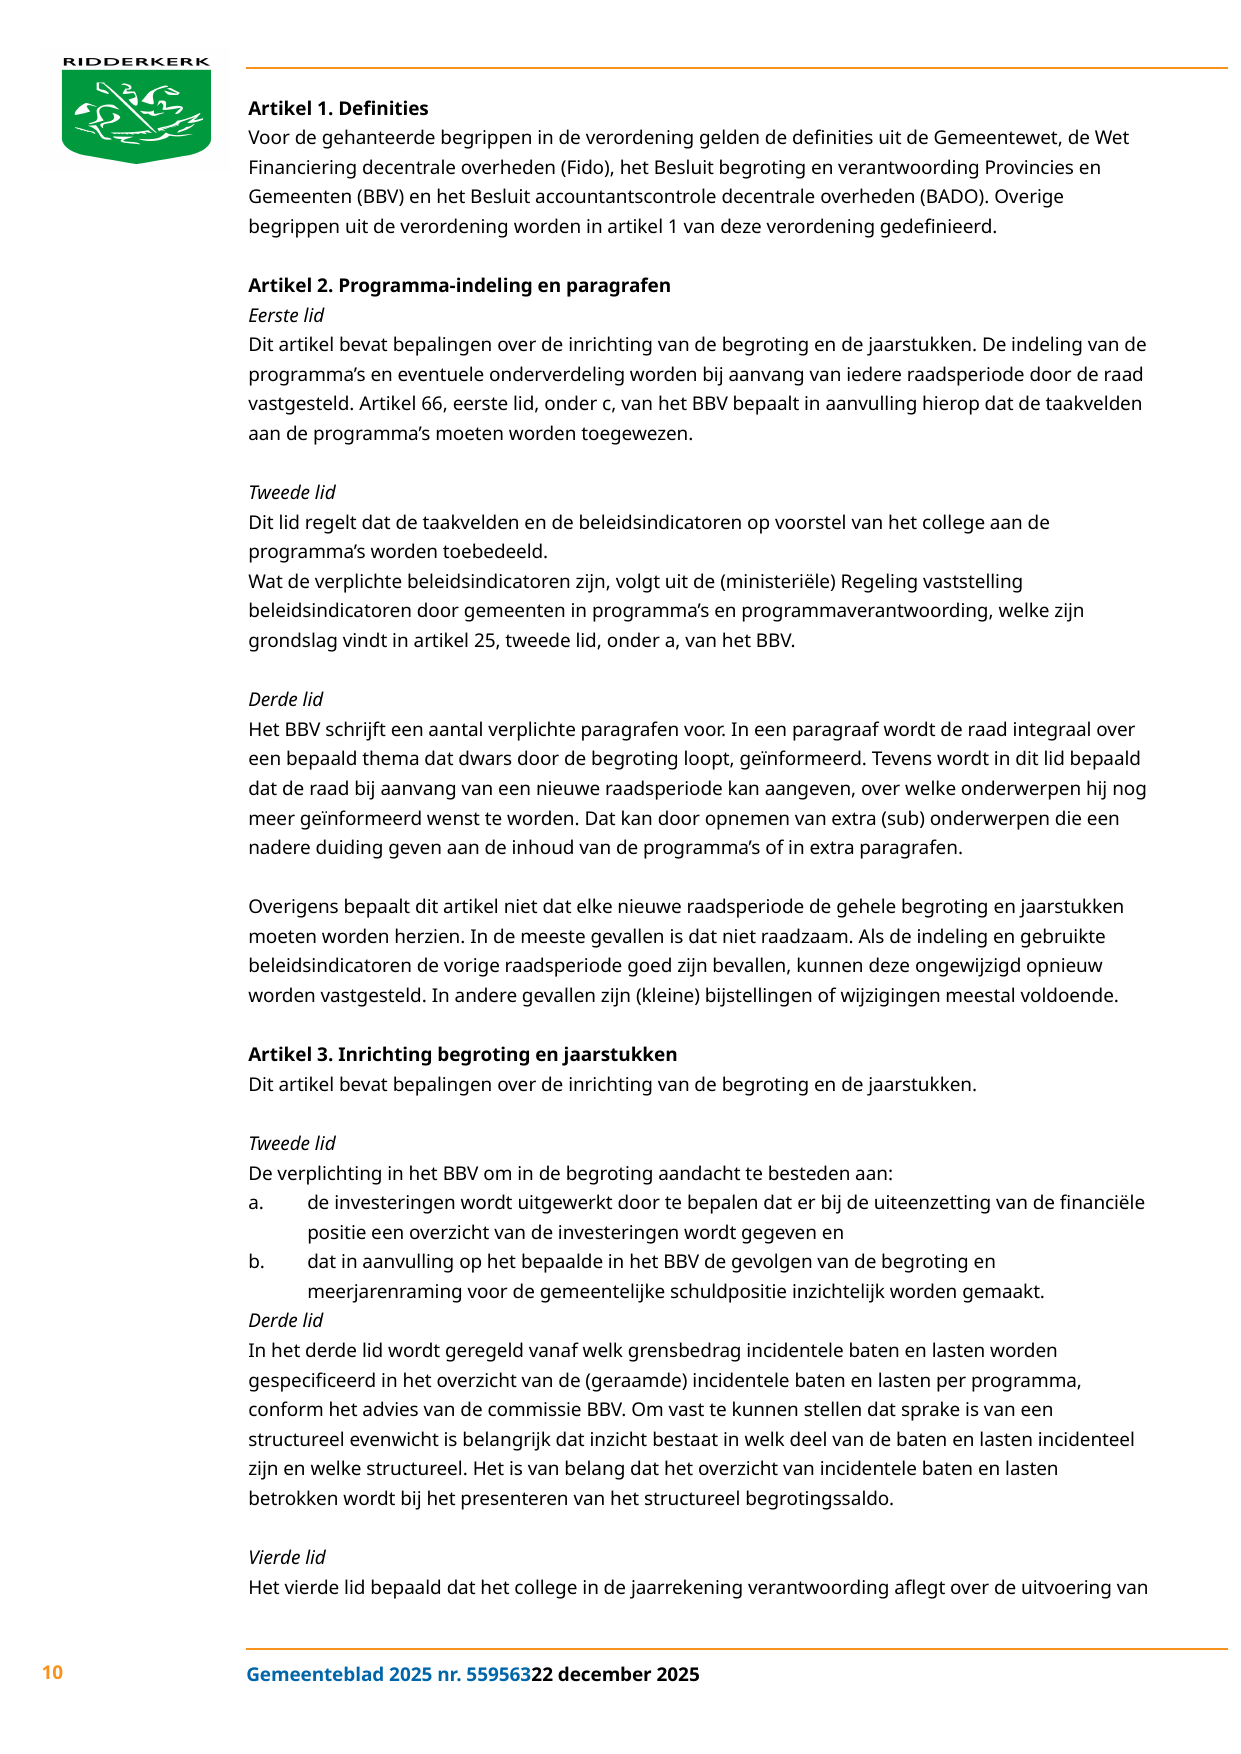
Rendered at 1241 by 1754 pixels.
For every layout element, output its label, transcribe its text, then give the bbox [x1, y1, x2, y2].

list dat in aanvulling op het bepaalde in het BBV de gevolgen van de begroting en meerjarenraming voor de gemeentelijke schuldpositie inzichtelijk worden gemaakt. [248, 1248, 1152, 1304]
text Dit lid regelt dat de taakvelden en de beleidsindicatoren op voorstel van het college aan de programma’s worden toebedeeld. [248, 509, 1152, 564]
text Het BBV schrijft een aantal verplichte paragrafen voor. In een paragraaf wordt de raad integraal over een bepaald thema dat dwars door de begroting loopt, geïnformeerd. Tevens wordt in dit lid bepaald dat de raad bij aanvang van een nieuwe raadsperiode kan aangeven, over welke onderwerpen hij nog meer geïnformeerd wenst te worden. Dat kan door opnemen van extra (sub) onderwerpen die een nadere duiding geven aan de inhoud van de programma’s of in extra paragrafen. [248, 716, 1152, 860]
text Overigens bepaalt dit artikel niet dat elke nieuwe raadsperiode de gehele begroting en jaarstukken moeten worden herzien. In de meeste gevallen is dat niet raadzaam. Als de indeling en gebruikte beleidsindicatoren de vorige raadsperiode goed zijn bevallen, kunnen deze ongewijzigd opnieuw worden vastgesteld. In andere gevallen zijn (kleine) bijstellingen of wijzigingen meestal voldoende. [248, 893, 1152, 1008]
text Artikel 1. Definities [248, 95, 1152, 121]
text Artikel 3. Inrichting begroting en jaarstukken [248, 1041, 1152, 1067]
text Voor de gehanteerde begrippen in de verordening gelden de definities uit de Gemeentewet, de Wet Financiering decentrale overheden (Fido), het Besluit begroting en verantwoording Provincies en Gemeenten (BBV) en het Besluit accountantscontrole decentrale overheden (BADO). Overige begrippen uit de verordening worden in artikel 1 van deze verordening gedefinieerd. [248, 124, 1152, 239]
list de investeringen wordt uitgewerkt door te bepalen dat er bij de uiteenzetting van de financiële positie een overzicht van de investeringen wordt gegeven en [248, 1189, 1152, 1245]
picture [41, 47, 231, 172]
text Het vierde lid bepaald dat het college in de jaarrekening verantwoording aflegt over de uitvoering van [248, 1574, 1152, 1600]
text Dit artikel bevat bepalingen over de inrichting van de begroting en de jaarstukken. De indeling van de programma’s en eventuele onderverdeling worden bij aanvang van iedere raadsperiode door de raad vastgesteld. Artikel 66, eerste lid, onder c, van het BBV bepaalt in aanvulling hierop dat de taakvelden aan de programma’s moeten worden toegewezen. [248, 331, 1152, 446]
text Tweede lid [248, 479, 1152, 505]
text Artikel 2. Programma-indeling en paragrafen [248, 272, 1152, 298]
text Derde lid [248, 1308, 1152, 1333]
text De verplichting in het BBV om in de begroting aandacht te besteden aan: [248, 1160, 1152, 1186]
text Wat de verplichte beleidsindicatoren zijn, volgt uit de (ministeriële) Regeling vaststelling beleidsindicatoren door gemeenten in programma’s en programmaverantwoording, welke zijn grondslag vindt in artikel 25, tweede lid, onder a, van het BBV. [248, 568, 1152, 653]
text Tweede lid [248, 1130, 1152, 1156]
text Derde lid [248, 686, 1152, 712]
text Vierde lid [248, 1544, 1152, 1570]
text Eerste lid [248, 302, 1152, 328]
text Dit artikel bevat bepalingen over de inrichting van de begroting en de jaarstukken. [248, 1071, 1152, 1097]
text In het derde lid wordt geregeld vanaf welk grensbedrag incidentele baten en lasten worden gespecificeerd in het overzicht van de (geraamde) incidentele baten en lasten per programma, conform het advies van de commissie BBV. Om vast te kunnen stellen dat sprake is van een structureel evenwicht is belangrijk dat inzicht bestaat in welk deel van de baten en lasten incidenteel zijn en welke structureel. Het is van belang dat het overzicht van incidentele baten en lasten betrokken wordt bij het presenteren van het structureel begrotingssaldo. [248, 1337, 1152, 1511]
